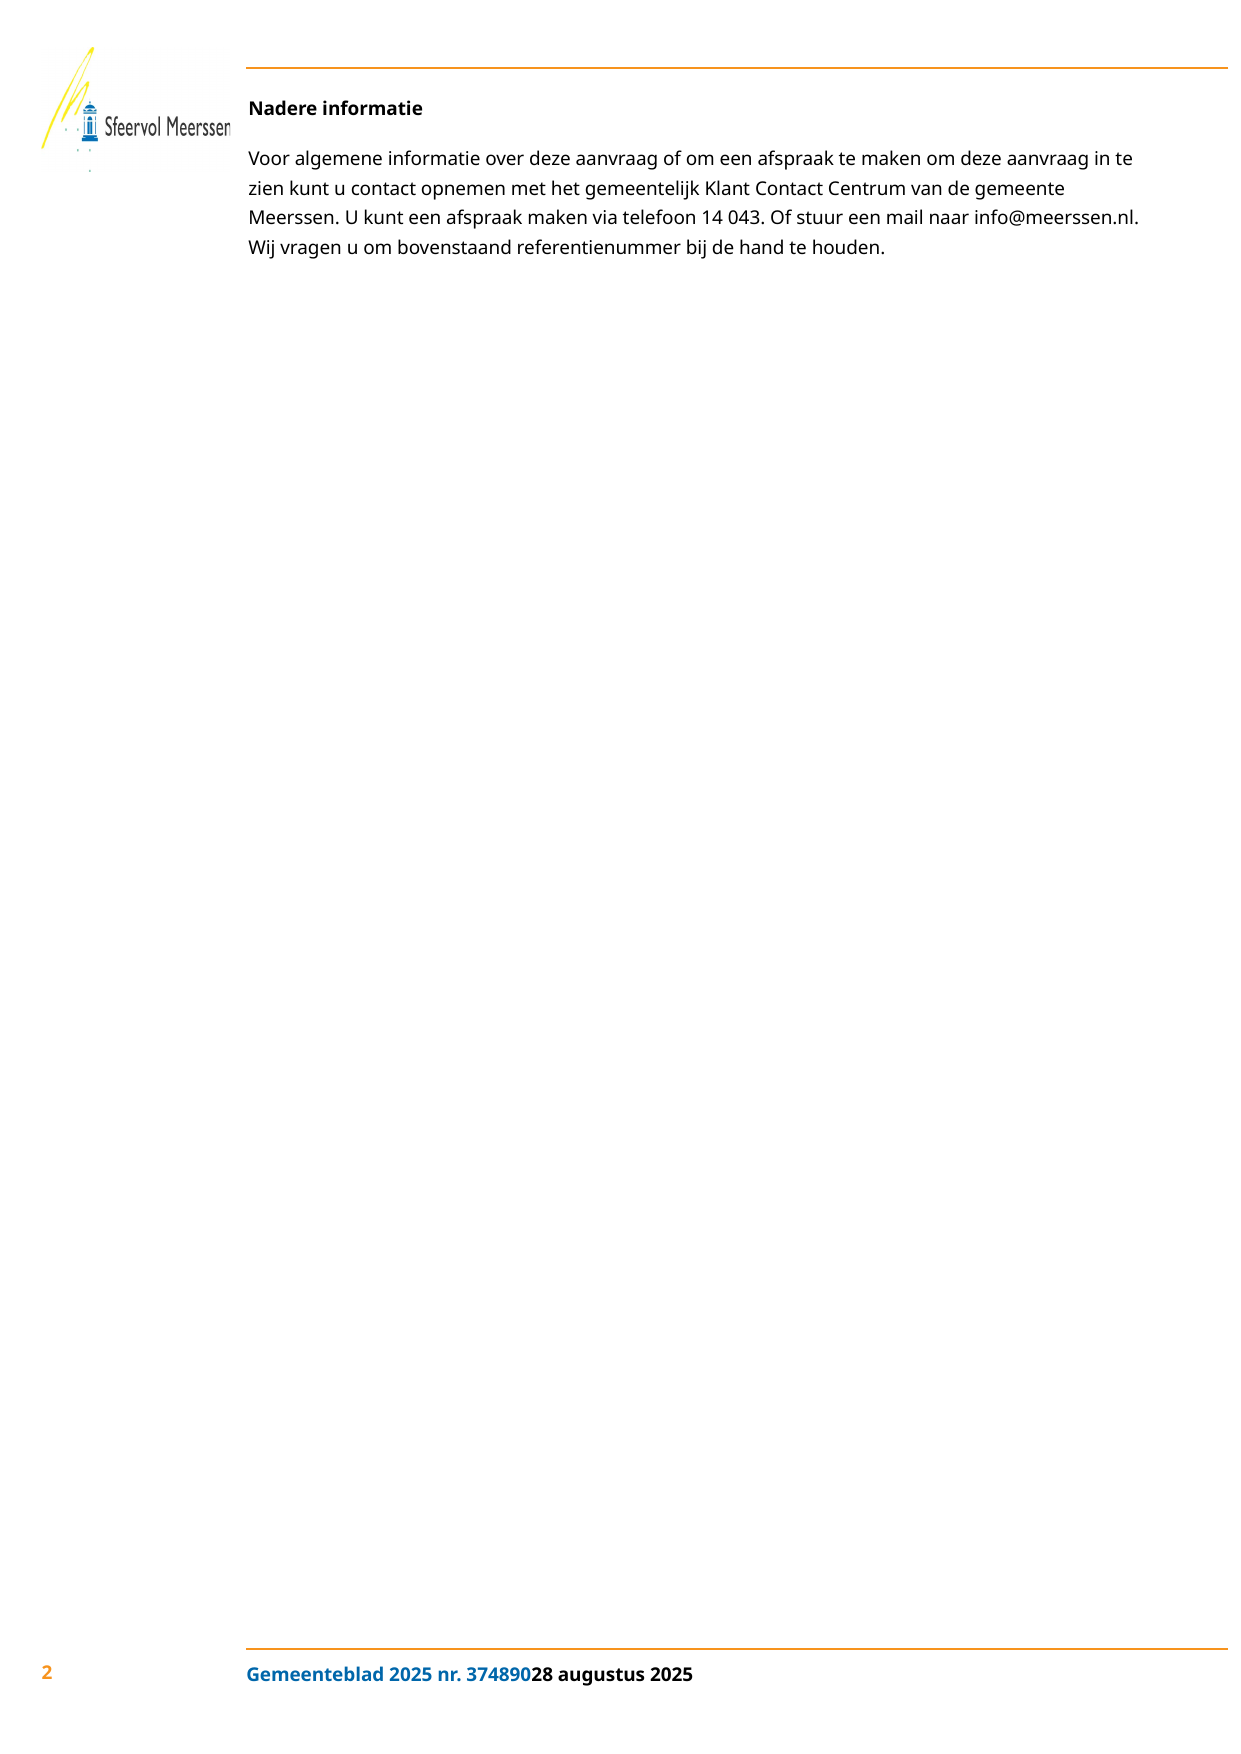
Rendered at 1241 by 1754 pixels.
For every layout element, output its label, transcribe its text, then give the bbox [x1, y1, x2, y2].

picture [41, 47, 231, 172]
text Voor algemene informatie over deze aanvraag of om een afspraak te maken om deze aanvraag in te zien kunt u contact opnemen met het gemeentelijk Klant Contact Centrum van de gemeente Meerssen. U kunt een afspraak maken via telefoon 14 043. Of stuur een mail naar info@meerssen.nl. Wij vragen u om bovenstaand referentienummer bij de hand te houden. [248, 145, 1152, 260]
text Nadere informatie [248, 95, 1152, 121]
